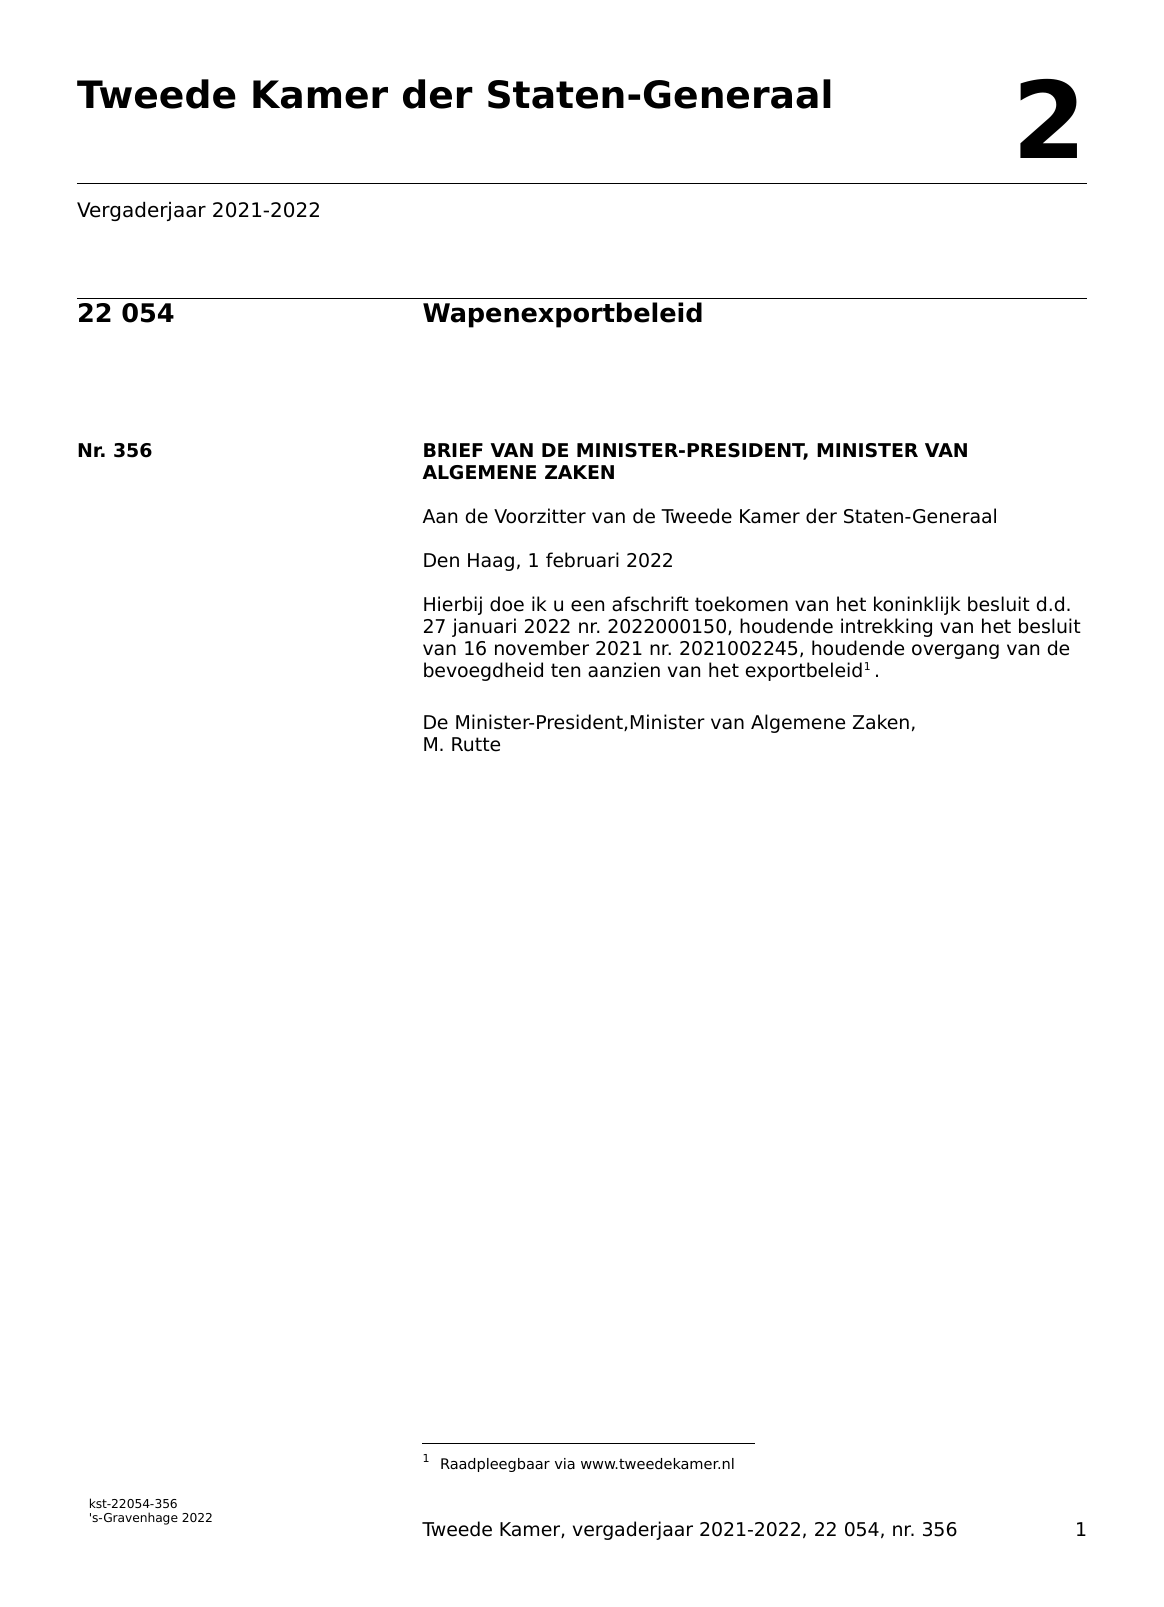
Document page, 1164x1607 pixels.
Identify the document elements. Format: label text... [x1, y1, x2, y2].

text Aan de Voorzitter van de Tweede Kamer der Staten-Generaal [422, 506, 1087, 528]
text 's-Gravenhage 2022 [88, 1511, 323, 1525]
table_cell Vergaderjaar 2021-2022 [77, 184, 1087, 298]
table_header Tweede Kamer der Staten-Generaal [77, 59, 886, 183]
table_header 2 [886, 59, 1087, 183]
text De Minister-President,Minister van Algemene Zaken, M. Rutte [422, 712, 1087, 756]
text Den Haag, 1 februari 2022 [422, 550, 1087, 572]
text Raadpleegbaar via www.tweedekamer.nl [422, 1452, 1087, 1474]
text kst-22054-356 [88, 1497, 323, 1511]
subtitle 22 054 Wapenexportbeleid [77, 299, 1087, 329]
text Hierbij doe ik u een afschrift toekomen van het koninklijk besluit d.d. 27 januari 2022 nr. 2022000150, houdende intrekking van het besluit van 16 november 2021 nr. 2021002245, houdende overgang van de bevoegdheid ten aanzien van het exportbeleid. [422, 594, 1087, 682]
subtitle Nr. 356 BRIEF VAN DE MINISTER-PRESIDENT, MINISTER VAN ALGEMENE ZAKEN [77, 440, 1087, 484]
